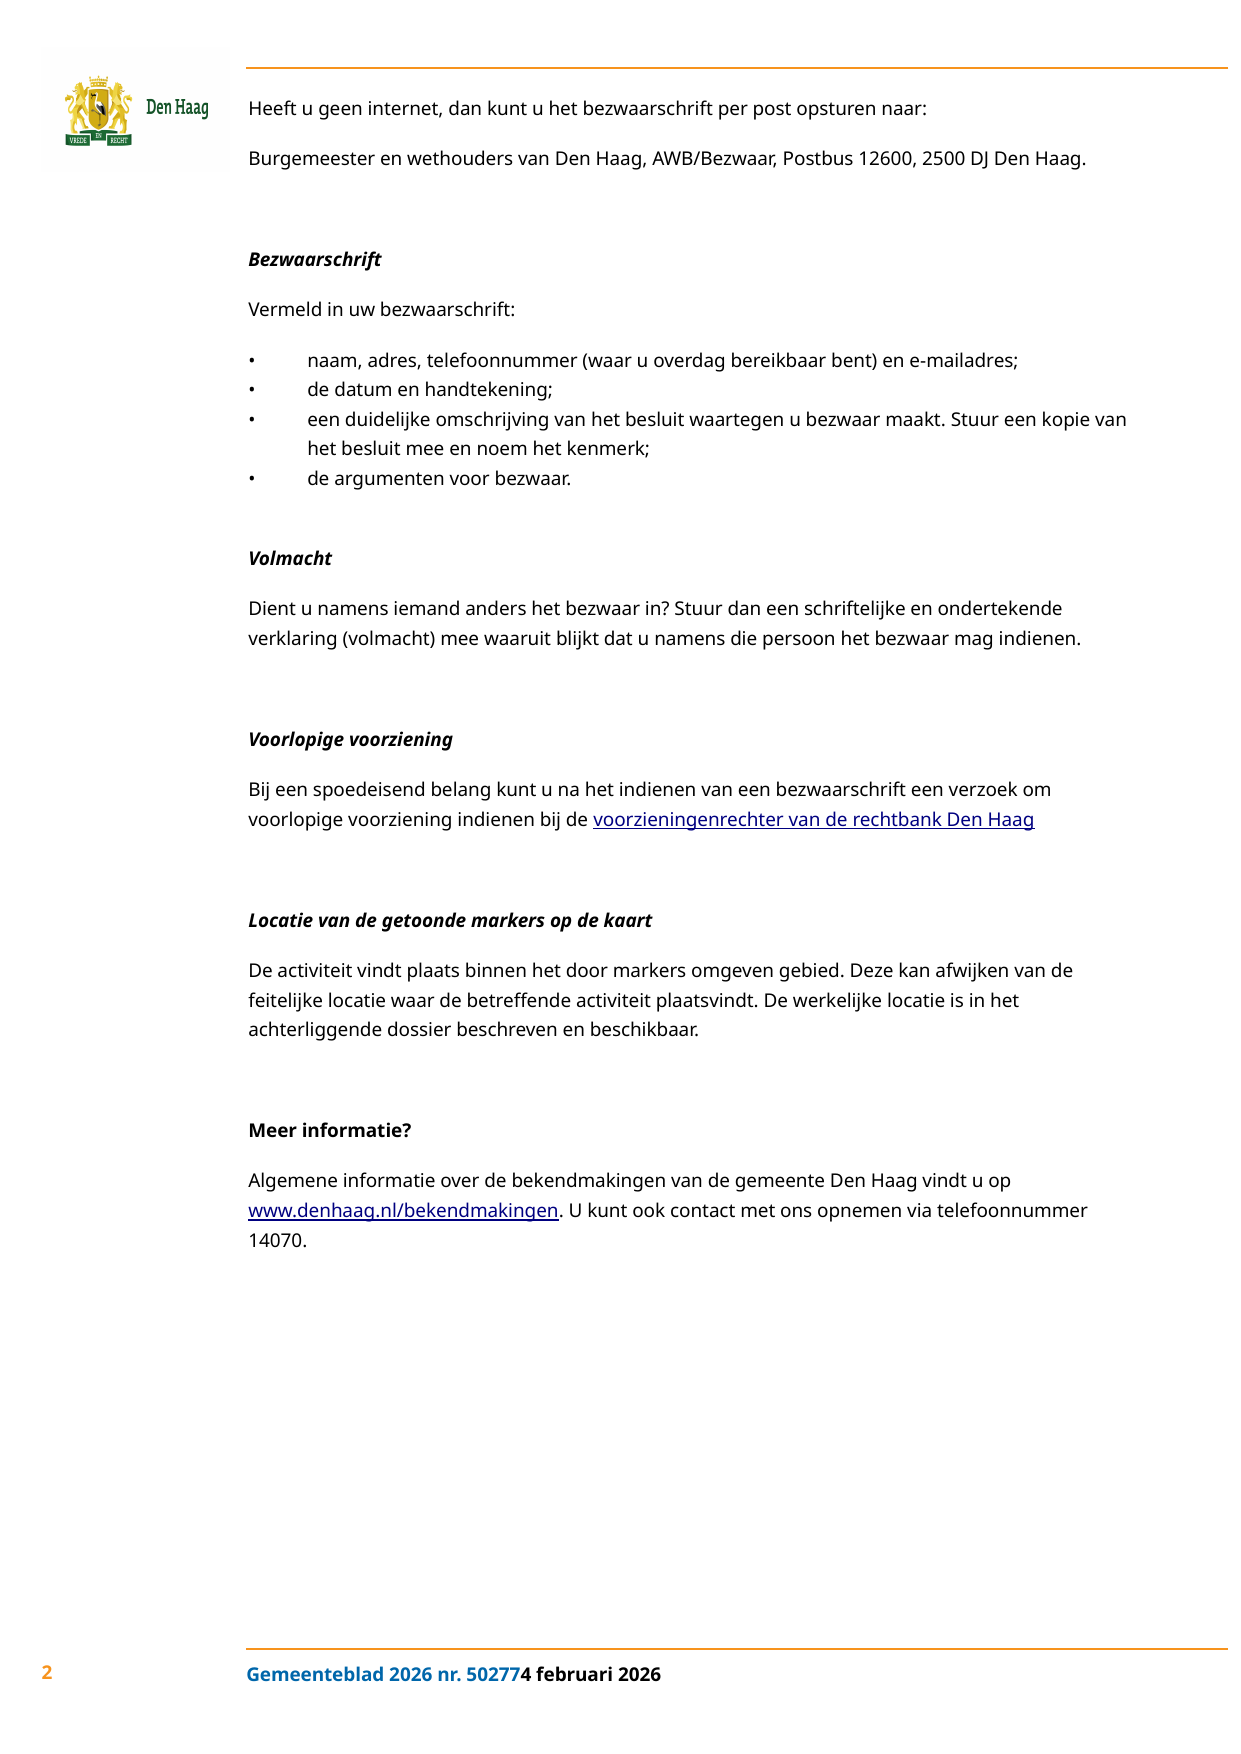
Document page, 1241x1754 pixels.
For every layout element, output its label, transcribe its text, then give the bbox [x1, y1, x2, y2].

text Algemene informatie over de bekendmakingen van de gemeente Den Haag vindt u op www.denhaag.nl/bekendmakingen. U kunt ook contact met ons opnemen via telefoonnummer 14070. [248, 1168, 1152, 1253]
list de datum en handtekening; [248, 376, 1152, 402]
text Voorlopige voorziening [248, 726, 1152, 752]
text Bezwaarschrift [248, 246, 1152, 272]
list een duidelijke omschrijving van het besluit waartegen u bezwaar maakt. Stuur een kopie van het besluit mee en noem het kenmerk; [248, 406, 1152, 461]
text Dient u namens iemand anders het bezwaar in? Stuur dan een schriftelijke en ondertekende verklaring (volmacht) mee waaruit blijkt dat u namens die persoon het bezwaar mag indienen. [248, 596, 1152, 651]
text Burgemeester en wethouders van Den Haag, AWB/Bezwaar, Postbus 12600, 2500 DJ Den Haag. [248, 145, 1152, 171]
text Meer informatie? [248, 1117, 1152, 1143]
text Bij een spoedeisend belang kunt u na het indienen van een bezwaarschrift een verzoek om voorlopige voorziening indienen bij de voorzieningenrechter van de rechtbank Den Haag [248, 776, 1152, 832]
text Volmacht [248, 545, 1152, 571]
list naam, adres, telefoonnummer (waar u overdag bereikbaar bent) en e-mailadres; [248, 347, 1152, 373]
text De activiteit vindt plaats binnen het door markers omgeven gebied. Deze kan afwijken van de feitelijke locatie waar de betreffende activiteit plaatsvindt. De werkelijke locatie is in het achterliggende dossier beschreven en beschikbaar. [248, 957, 1152, 1042]
text Heeft u geen internet, dan kunt u het bezwaarschrift per post opsturen naar: [248, 95, 1152, 121]
list de argumenten voor bezwaar. [248, 465, 1152, 491]
text Vermeld in uw bezwaarschrift: [248, 296, 1152, 322]
text Locatie van de getoonde markers op de kaart [248, 907, 1152, 933]
picture [41, 47, 231, 172]
